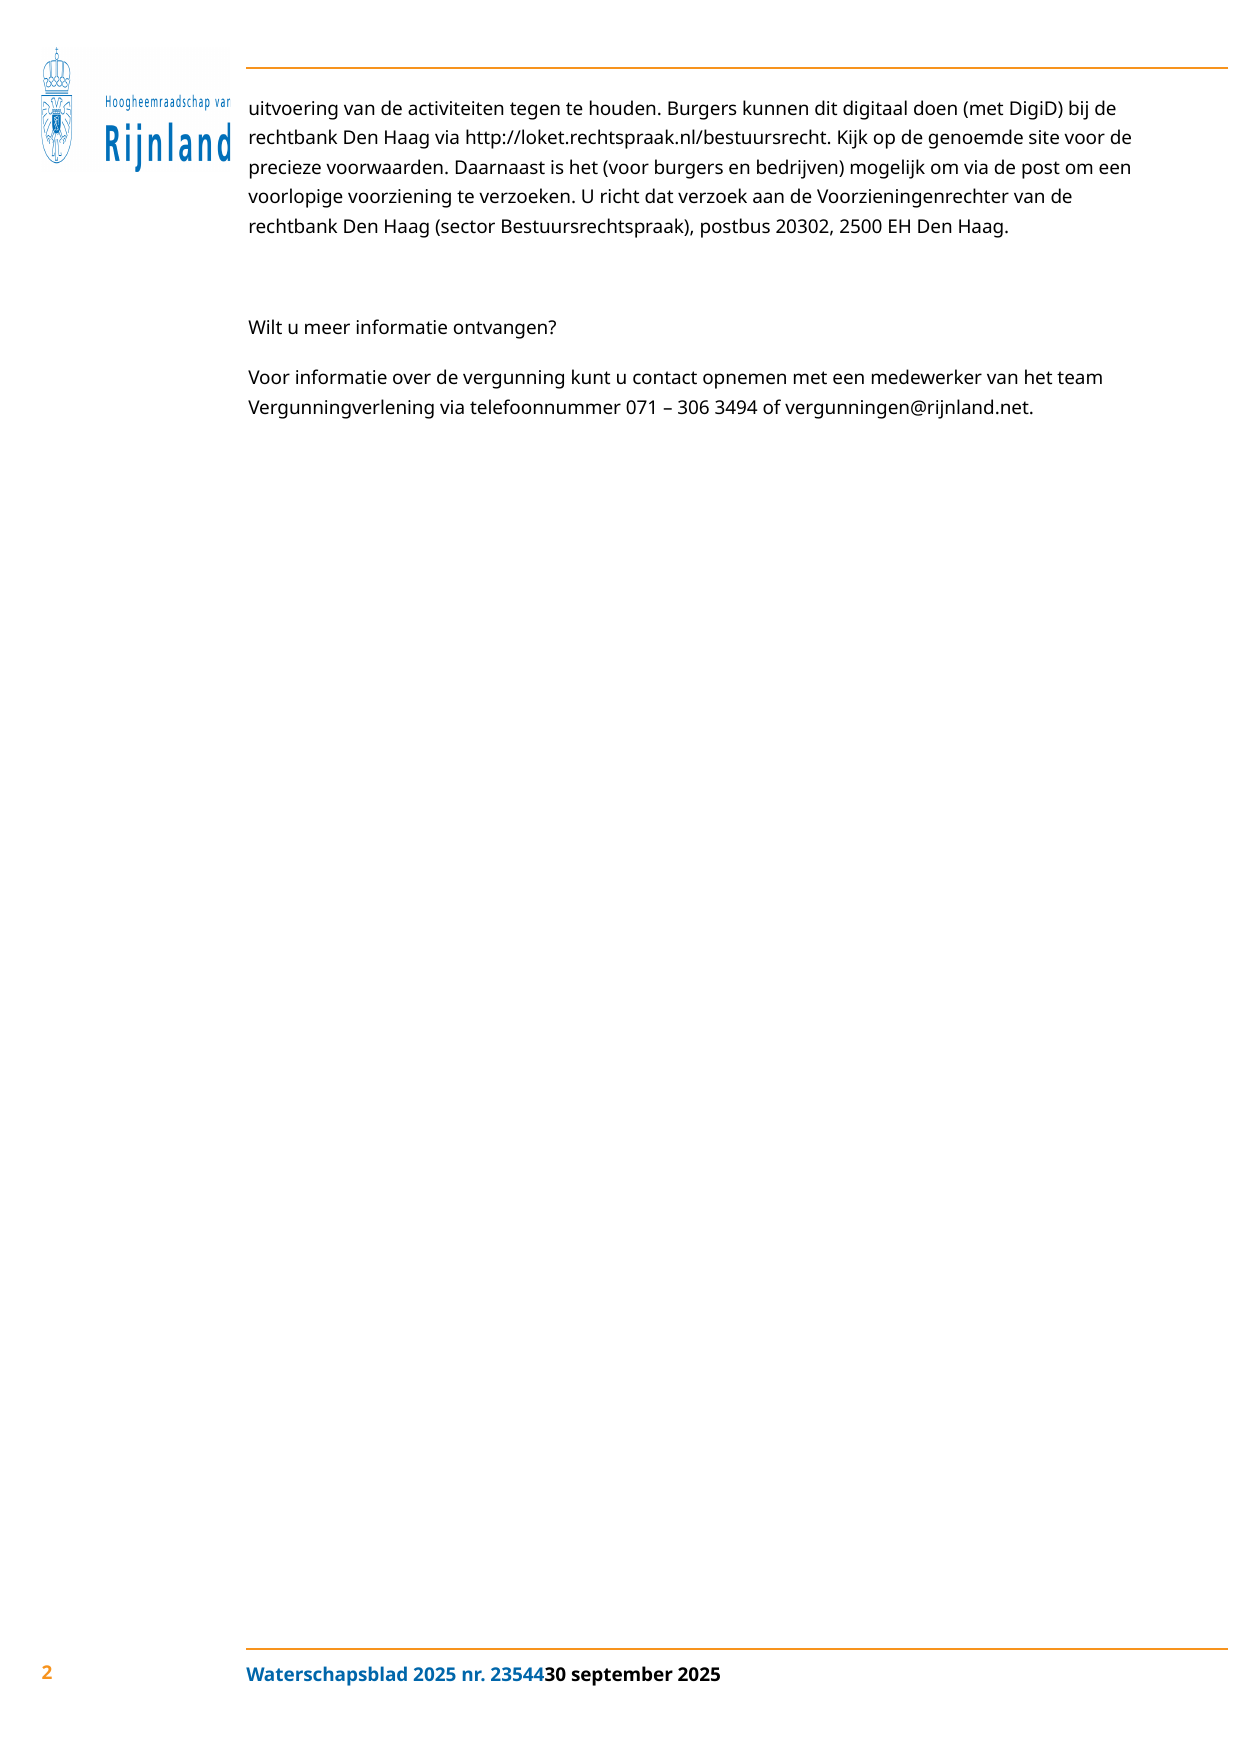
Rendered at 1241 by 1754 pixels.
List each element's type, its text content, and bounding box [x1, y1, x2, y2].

picture [41, 47, 231, 172]
text uitvoering van de activiteiten tegen te houden. Burgers kunnen dit digitaal doen (met DigiD) bij de rechtbank Den Haag via http://loket.rechtspraak.nl/bestuursrecht. Kijk op de genoemde site voor de precieze voorwaarden. Daarnaast is het (voor burgers en bedrijven) mogelijk om via de post om een voorlopige voorziening te verzoeken. U richt dat verzoek aan de Voorzieningenrechter van de rechtbank Den Haag (sector Bestuursrechtspraak), postbus 20302, 2500 EH Den Haag. [248, 95, 1152, 239]
text Voor informatie over de vergunning kunt u contact opnemen met een medewerker van het team Vergunningverlening via telefoonnummer 071 – 306 3494 of vergunningen@rijnland.net. [248, 364, 1152, 420]
text Wilt u meer informatie ontvangen? [248, 314, 1152, 340]
